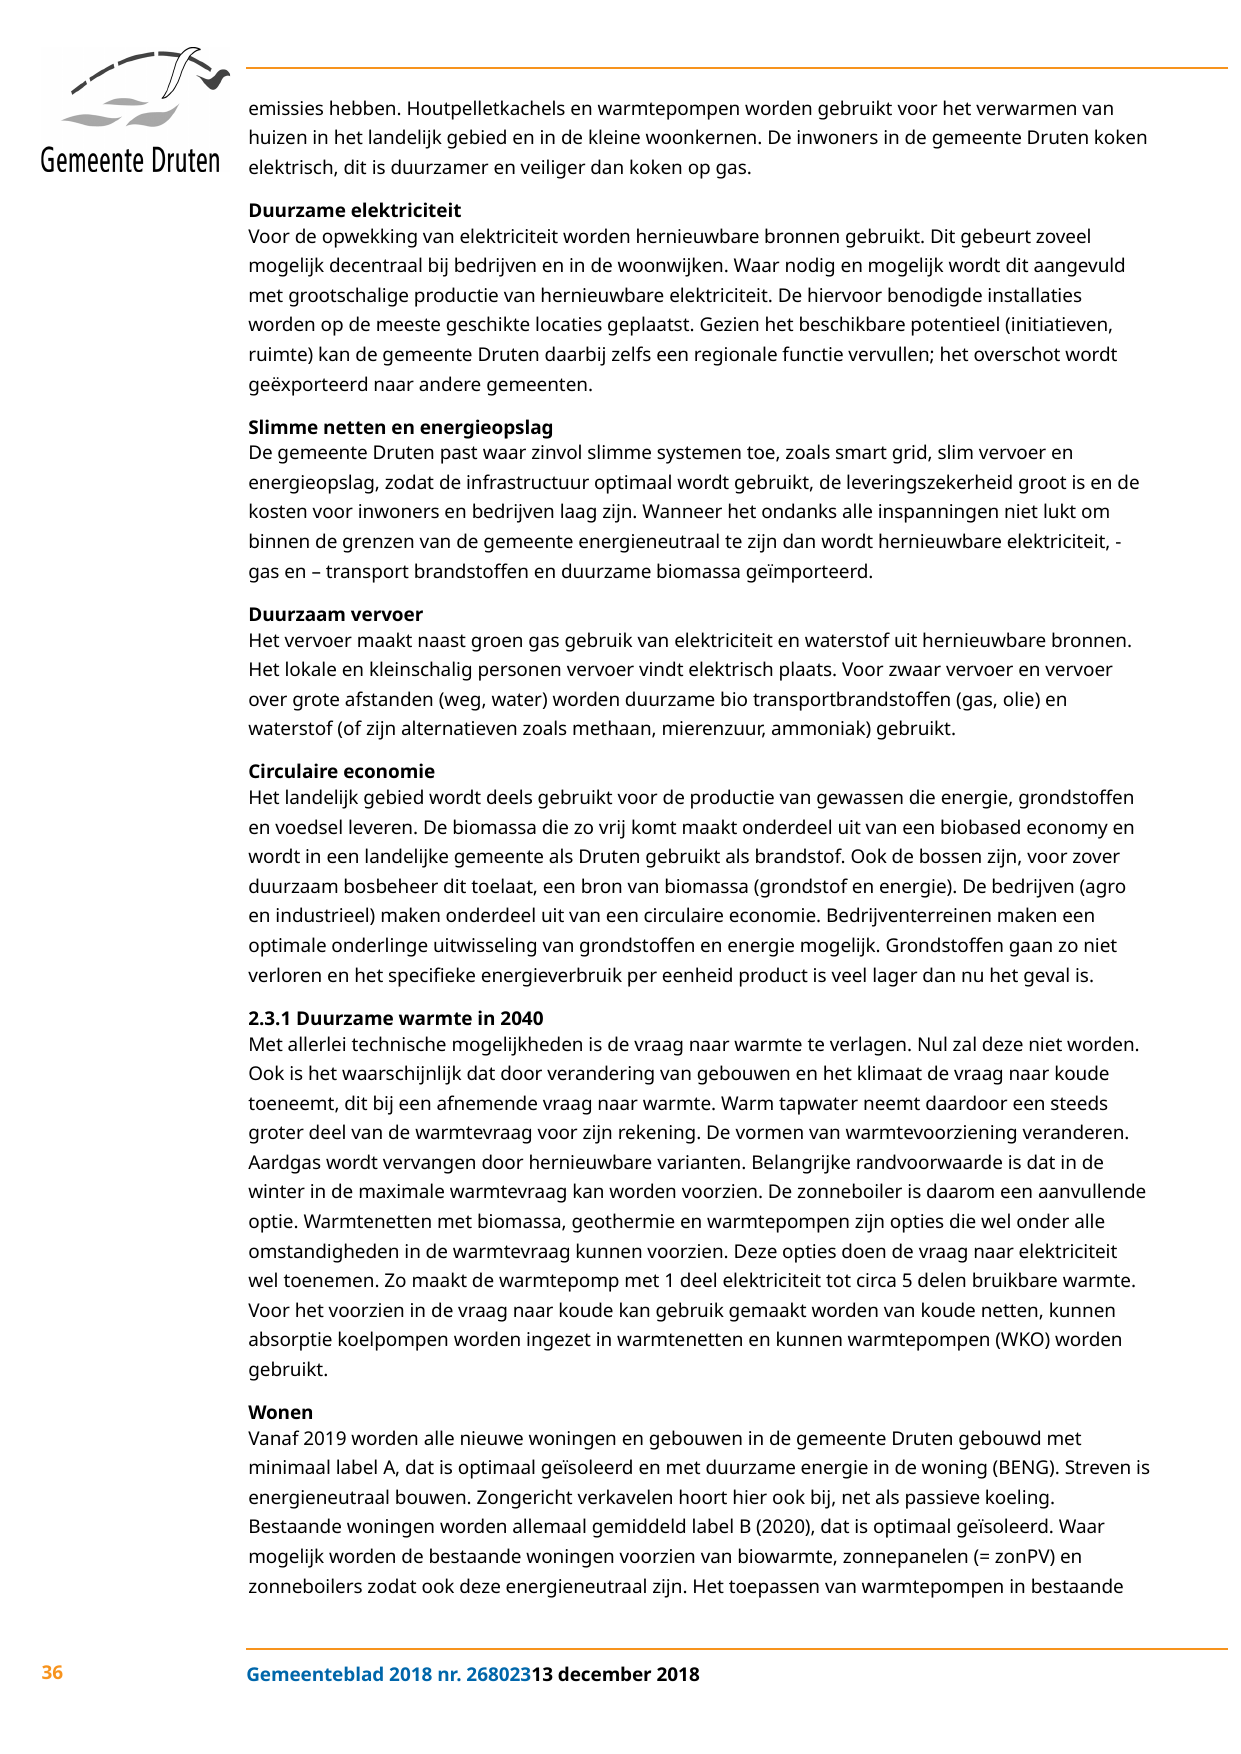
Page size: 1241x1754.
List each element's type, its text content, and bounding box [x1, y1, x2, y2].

text Het landelijk gebied wordt deels gebruikt voor de productie van gewassen die energie, grondstoffen en voedsel leveren. De biomassa die zo vrij komt maakt onderdeel uit van een biobased economy en wordt in een landelijke gemeente als Druten gebruikt als brandstof. Ook de bossen zijn, voor zover duurzaam bosbeheer dit toelaat, een bron van biomassa (grondstof en energie). De bedrijven (agro en industrieel) maken onderdeel uit van een circulaire economie. Bedrijventerreinen maken een optimale onderlinge uitwisseling van grondstoffen en energie mogelijk. Grondstoffen gaan zo niet verloren en het specifieke energieverbruik per eenheid product is veel lager dan nu het geval is. [248, 784, 1152, 988]
text emissies hebben. Houtpelletkachels en warmtepompen worden gebruikt voor het verwarmen van huizen in het landelijk gebied en in de kleine woonkernen. De inwoners in de gemeente Druten koken elektrisch, dit is duurzamer en veiliger dan koken op gas. [248, 95, 1152, 180]
text Bestaande woningen worden allemaal gemiddeld label B (2020), dat is optimaal geïsoleerd. Waar mogelijk worden de bestaande woningen voorzien van biowarmte, zonnepanelen (= zonPV) en zonneboilers zodat ook deze energieneutraal zijn. Het toepassen van warmtepompen in bestaande [248, 1514, 1152, 1599]
text De gemeente Druten past waar zinvol slimme systemen toe, zoals smart grid, slim vervoer en energieopslag, zodat de infrastructuur optimaal wordt gebruikt, de leveringszekerheid groot is en de kosten voor inwoners en bedrijven laag zijn. Wanneer het ondanks alle inspanningen niet lukt om binnen de grenzen van de gemeente energieneutraal te zijn dan wordt hernieuwbare elektriciteit, -gas en – transport brandstoffen en duurzame biomassa geïmporteerd. [248, 439, 1152, 584]
text Duurzame elektriciteit [248, 197, 1152, 223]
text Slimme netten en energieopslag [248, 414, 1152, 439]
text Duurzaam vervoer [248, 601, 1152, 627]
text Circulaire economie [248, 759, 1152, 784]
text Wonen [248, 1399, 1152, 1425]
text Vanaf 2019 worden alle nieuwe woningen en gebouwen in de gemeente Druten gebouwd met minimaal label A, dat is optimaal geïsoleerd en met duurzame energie in de woning (BENG). Streven is energieneutraal bouwen. Zongericht verkavelen hoort hier ook bij, net als passieve koeling. [248, 1425, 1152, 1510]
text 2.3.1 Duurzame warmte in 2040 [248, 1005, 1152, 1031]
picture [41, 47, 231, 172]
text Het vervoer maakt naast groen gas gebruik van elektriciteit en waterstof uit hernieuwbare bronnen. Het lokale en kleinschalig personen vervoer vindt elektrisch plaats. Voor zwaar vervoer en vervoer over grote afstanden (weg, water) worden duurzame bio transportbrandstoffen (gas, olie) en waterstof (of zijn alternatieven zoals methaan, mierenzuur, ammoniak) gebruikt. [248, 627, 1152, 741]
text Voor de opwekking van elektriciteit worden hernieuwbare bronnen gebruikt. Dit gebeurt zoveel mogelijk decentraal bij bedrijven en in de woonwijken. Waar nodig en mogelijk wordt dit aangevuld met grootschalige productie van hernieuwbare elektriciteit. De hiervoor benodigde installaties worden op de meeste geschikte locaties geplaatst. Gezien het beschikbare potentieel (initiatieven, ruimte) kan de gemeente Druten daarbij zelfs een regionale functie vervullen; het overschot wordt geëxporteerd naar andere gemeenten. [248, 223, 1152, 396]
text Met allerlei technische mogelijkheden is de vraag naar warmte te verlagen. Nul zal deze niet worden. Ook is het waarschijnlijk dat door verandering van gebouwen en het klimaat de vraag naar koude toeneemt, dit bij een afnemende vraag naar warmte. Warm tapwater neemt daardoor een steeds groter deel van de warmtevraag voor zijn rekening. De vormen van warmtevoorziening veranderen. Aardgas wordt vervangen door hernieuwbare varianten. Belangrijke randvoorwaarde is dat in de winter in de maximale warmtevraag kan worden voorzien. De zonneboiler is daarom een aanvullende optie. Warmtenetten met biomassa, geothermie en warmtepompen zijn opties die wel onder alle omstandigheden in de warmtevraag kunnen voorzien. Deze opties doen de vraag naar elektriciteit wel toenemen. Zo maakt de warmtepomp met 1 deel elektriciteit tot circa 5 delen bruikbare warmte. Voor het voorzien in de vraag naar koude kan gebruik gemaakt worden van koude netten, kunnen absorptie koelpompen worden ingezet in warmtenetten en kunnen warmtepompen (WKO) worden gebruikt. [248, 1031, 1152, 1382]
